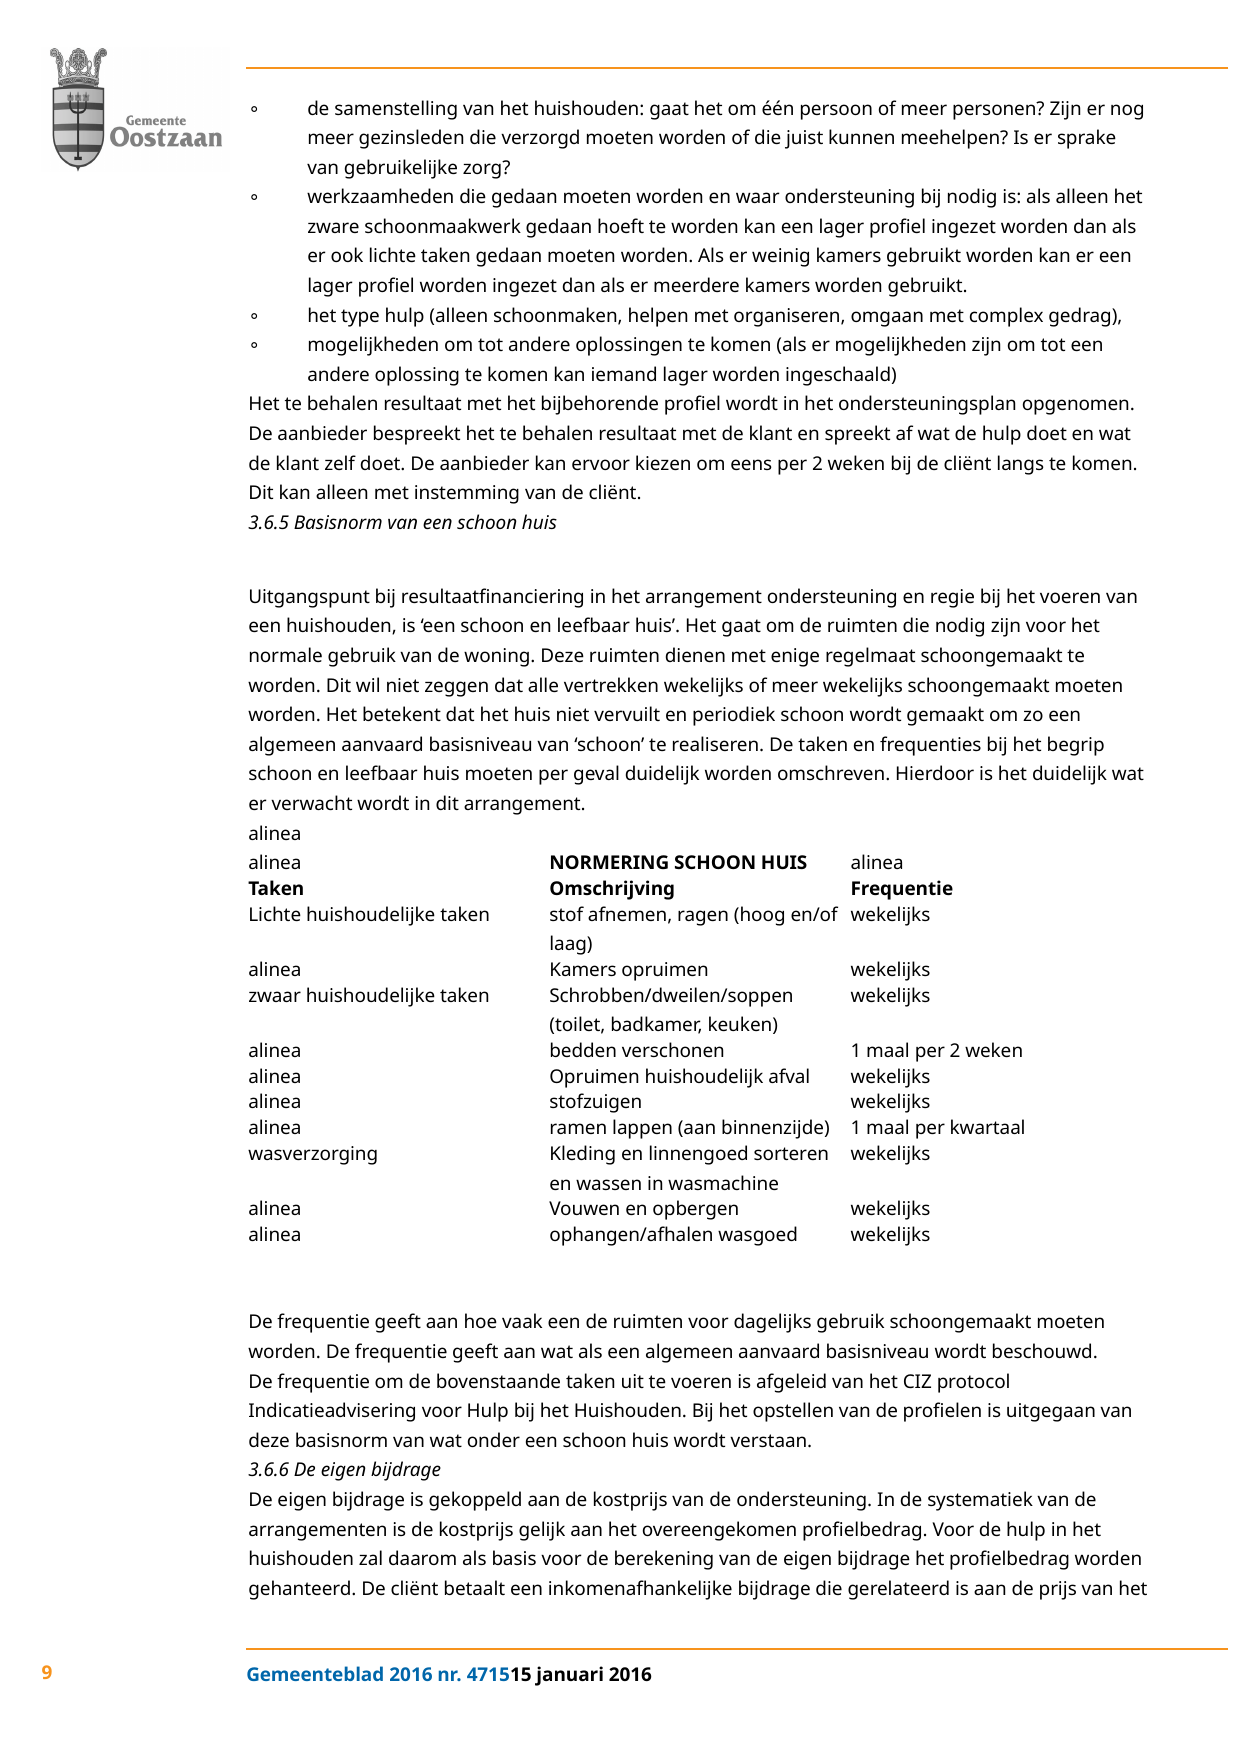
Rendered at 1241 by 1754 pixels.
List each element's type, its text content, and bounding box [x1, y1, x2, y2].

table_cell wekelijks [850, 982, 1152, 1037]
text Het te behalen resultaat met het bijbehorende profiel wordt in het ondersteuningsplan opgenomen. [248, 391, 1152, 416]
table_cell wekelijks [850, 1195, 1152, 1221]
table_cell wekelijks [850, 901, 1152, 956]
table_cell Kamers opruimen [549, 956, 850, 982]
list werkzaamheden die gedaan moeten worden en waar ondersteuning bij nodig is: als alleen het zware schoonmaakwerk gedaan hoeft te worden kan een lager profiel ingezet worden dan als er ook lichte taken gedaan moeten worden. Als er weinig kamers gebruikt worden kan er een lager profiel worden ingezet dan als er meerdere kamers worden gebruikt. [248, 183, 1152, 298]
list mogelijkheden om tot andere oplossingen te komen (als er mogelijkheden zijn om tot een andere oplossing te komen kan iemand lager worden ingeschaald) [248, 331, 1152, 387]
table_header [248, 1250, 1152, 1276]
table_cell Schrobben/dweilen/soppen (toilet, badkamer, keuken) [549, 982, 850, 1037]
table_cell wekelijks [850, 1140, 1152, 1195]
table_cell Kleding en linnengoed sorteren en wassen in wasmachine [549, 1140, 850, 1195]
list de samenstelling van het huishouden: gaat het om één persoon of meer personen? Zijn er nog meer gezinsleden die verzorgd moeten worden of die juist kunnen meehelpen? Is er sprake van gebruikelijke zorg? [248, 95, 1152, 180]
text 3.6.5 Basisnorm van een schoon huis [248, 509, 1152, 535]
text De frequentie geeft aan hoe vaak een de ruimten voor dagelijks gebruik schoongemaakt moeten worden. De frequentie geeft aan wat als een algemeen aanvaard basisniveau wordt beschouwd. [248, 1309, 1152, 1364]
table_cell Opruimen huishoudelijk afval [549, 1063, 850, 1089]
table_cell Omschrijving [549, 875, 850, 901]
table_cell alinea­ [248, 1037, 549, 1063]
table_cell wekelijks [850, 1221, 1152, 1247]
table_cell ramen lappen (aan binnenzijde) [549, 1114, 850, 1140]
table_cell alinea­ [248, 1221, 549, 1247]
list het type hulp (alleen schoonmaken, helpen met organiseren, omgaan met complex gedrag), [248, 302, 1152, 328]
table_cell Taken [248, 875, 549, 901]
table_cell ophangen/afhalen wasgoed [549, 1221, 850, 1247]
table_cell stofzuigen [549, 1089, 850, 1114]
table_header alinea­ [850, 849, 1152, 875]
table_cell wekelijks [850, 956, 1152, 982]
table_cell 1 maal per kwartaal [850, 1114, 1152, 1140]
table_cell alinea­ [248, 1089, 549, 1114]
text De eigen bijdrage is gekoppeld aan de kostprijs van de ondersteuning. In de systematiek van de arrangementen is de kostprijs gelijk aan het overeengekomen profielbedrag. Voor de hulp in het huishouden zal daarom als basis voor de berekening van de eigen bijdrage het profielbedrag worden gehanteerd. De cliënt betaalt een inkomenafhankelijke bijdrage die gerelateerd is aan de prijs van het [248, 1486, 1152, 1601]
picture [41, 47, 231, 172]
table_cell Frequentie [850, 875, 1152, 901]
table_cell wekelijks [850, 1089, 1152, 1114]
table_cell 1 maal per 2 weken [850, 1037, 1152, 1063]
text 3.6.6 De eigen bijdrage [248, 1457, 1152, 1482]
text De frequentie om de bovenstaande taken uit te voeren is afgeleid van het CIZ protocol Indicatieadvisering voor Hulp bij het Huishouden. Bij het opstellen van de profielen is uitgegaan van deze basisnorm van wat onder een schoon huis wordt verstaan. [248, 1368, 1152, 1453]
table_cell bedden verschonen [549, 1037, 850, 1063]
table_header NORMERING SCHOON HUIS [549, 849, 850, 875]
text De aanbieder bespreekt het te behalen resultaat met de klant en spreekt af wat de hulp doet en wat de klant zelf doet. De aanbieder kan ervoor kiezen om eens per 2 weken bij de cliënt langs te komen. Dit kan alleen met instemming van de cliënt. [248, 420, 1152, 505]
table_cell alinea­ [248, 1114, 549, 1140]
table_cell Lichte huishoudelijke taken [248, 901, 549, 956]
table_cell Vouwen en opbergen [549, 1195, 850, 1221]
table_cell alinea­ [248, 1063, 549, 1089]
table_cell wekelijks [850, 1063, 1152, 1089]
text alinea­ [248, 820, 1152, 845]
table_cell zwaar huishoudelijke taken [248, 982, 549, 1037]
table_cell wasverzorging [248, 1140, 549, 1195]
table_header alinea­ [248, 849, 549, 875]
text Uitgangspunt bij resultaatfinanciering in het arrangement ondersteuning en regie bij het voeren van een huishouden, is ‘een schoon en leefbaar huis’. Het gaat om de ruimten die nodig zijn voor het normale gebruik van de woning. Deze ruimten dienen met enige regelmaat schoongemaakt te worden. Dit wil niet zeggen dat alle vertrekken wekelijks of meer wekelijks schoongemaakt moeten worden. Het betekent dat het huis niet vervuilt en periodiek schoon wordt gemaakt om zo een algemeen aanvaard basisniveau van ‘schoon’ te realiseren. De taken en frequenties bij het begrip schoon en leefbaar huis moeten per geval duidelijk worden omschreven. Hierdoor is het duidelijk wat er verwacht wordt in dit arrangement. [248, 583, 1152, 816]
table_cell stof afnemen, ragen (hoog en/of laag) [549, 901, 850, 956]
table_cell alinea­ [248, 956, 549, 982]
table_cell alinea­ [248, 1195, 549, 1221]
